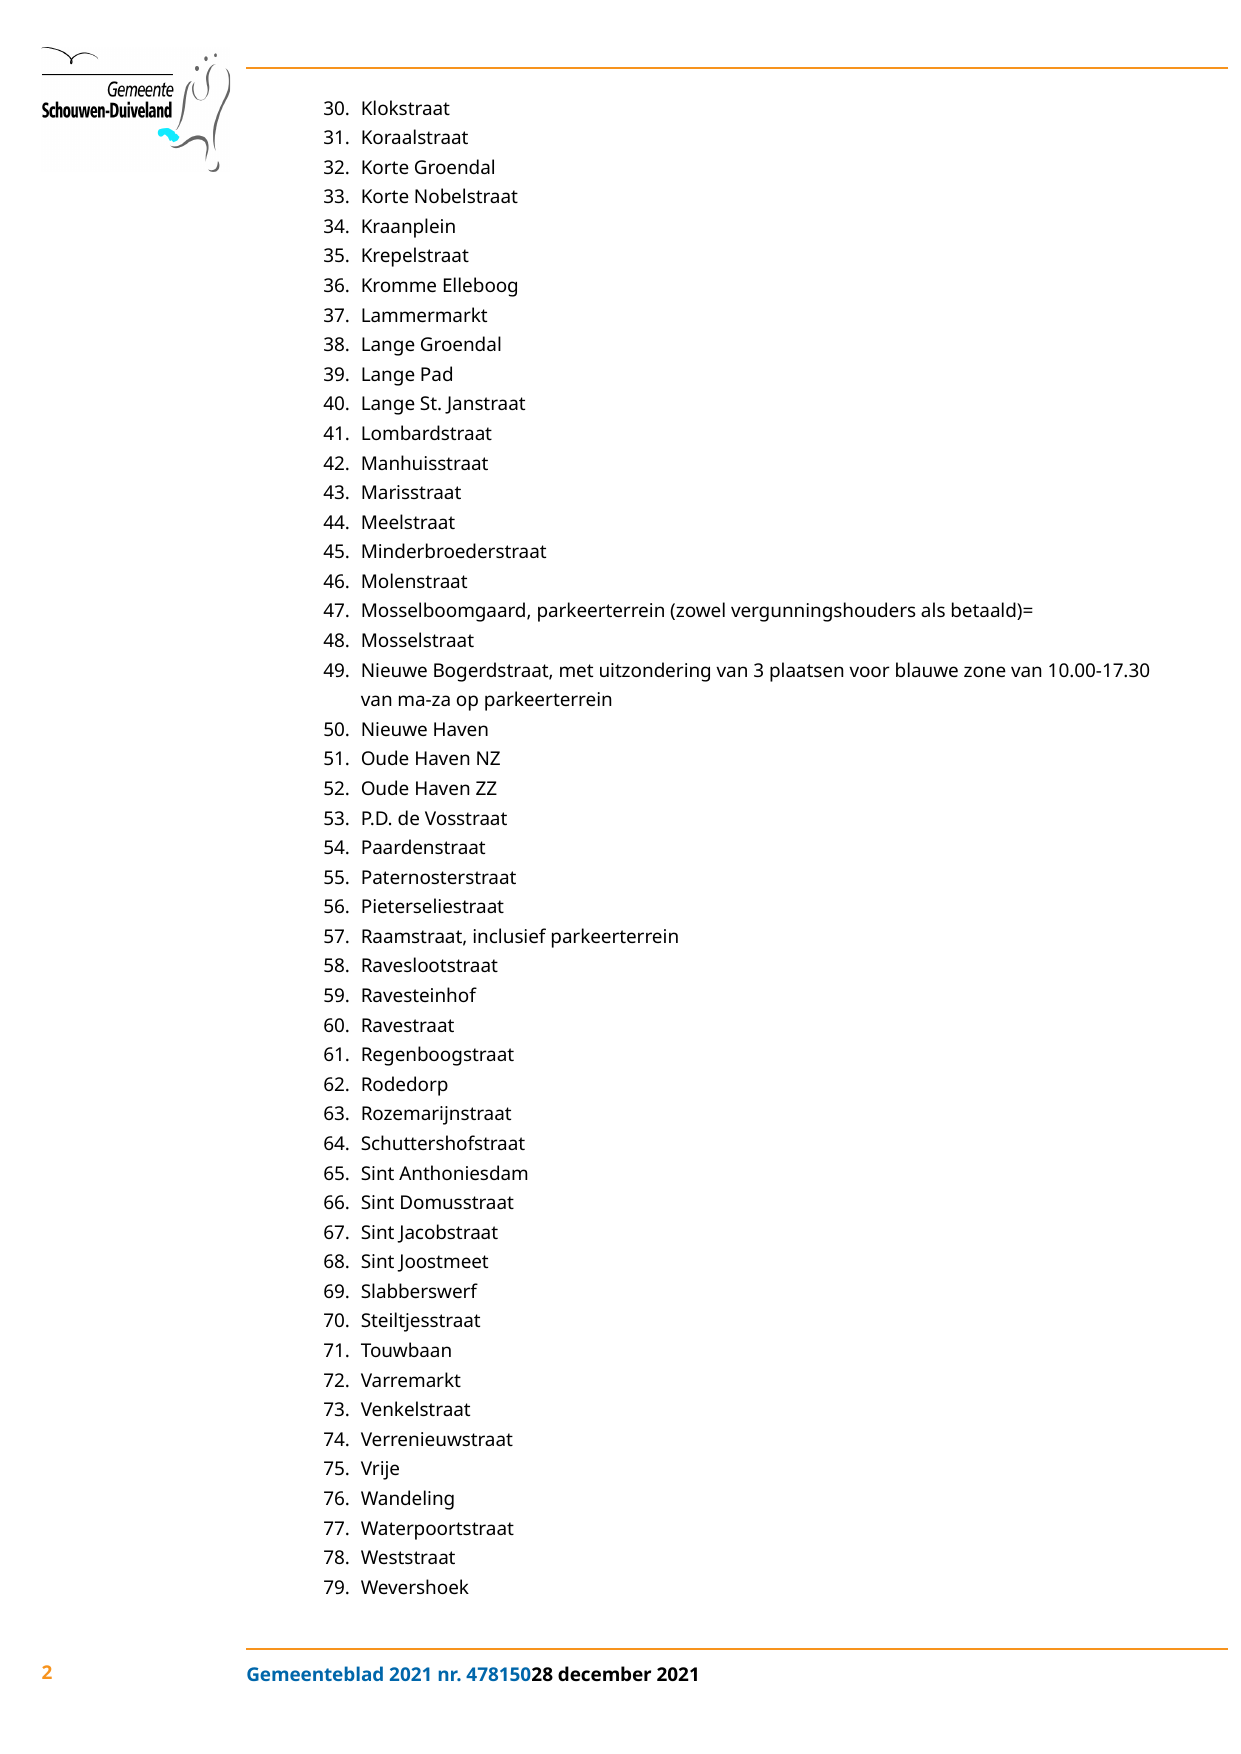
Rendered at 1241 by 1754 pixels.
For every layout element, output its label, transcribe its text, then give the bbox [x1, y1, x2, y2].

list Minderbroederstraat [323, 538, 1152, 564]
list Pieterseliestraat [323, 893, 1152, 919]
list Ravesteinhof [323, 982, 1152, 1008]
list Touwbaan [323, 1337, 1152, 1363]
list Marisstraat [323, 479, 1152, 505]
list Schuttershofstraat [323, 1130, 1152, 1156]
list Weststraat [323, 1544, 1152, 1570]
list Koraalstraat [323, 124, 1152, 150]
list Mosselboomgaard, parkeerterrein (zowel vergunningshouders als betaald)= [323, 598, 1152, 623]
list Waterpoortstraat [323, 1515, 1152, 1541]
list Wandeling [323, 1485, 1152, 1511]
list Venkelstraat [323, 1396, 1152, 1422]
list Slabberswerf [323, 1278, 1152, 1304]
list Rozemarijnstraat [323, 1101, 1152, 1126]
list Molenstraat [323, 568, 1152, 594]
list Nieuwe Haven [323, 716, 1152, 742]
list Sint Joostmeet [323, 1248, 1152, 1274]
list Paternosterstraat [323, 864, 1152, 890]
list Krepelstraat [323, 243, 1152, 268]
list Oude Haven NZ [323, 746, 1152, 771]
list Lange St. Janstraat [323, 391, 1152, 416]
list Raamstraat, inclusief parkeerterrein [323, 923, 1152, 949]
list Oude Haven ZZ [323, 775, 1152, 801]
list Steiltjesstraat [323, 1308, 1152, 1333]
list Manhuisstraat [323, 450, 1152, 476]
picture [41, 47, 231, 172]
list Korte Nobelstraat [323, 183, 1152, 209]
list Mosselstraat [323, 627, 1152, 653]
list Verrenieuwstraat [323, 1426, 1152, 1452]
list Klokstraat [323, 95, 1152, 121]
list Lange Pad [323, 361, 1152, 387]
list Vrije [323, 1456, 1152, 1481]
list Rodedorp [323, 1071, 1152, 1097]
list Lammermarkt [323, 302, 1152, 328]
list Lombardstraat [323, 420, 1152, 446]
list Meelstraat [323, 509, 1152, 535]
list Ravestraat [323, 1012, 1152, 1038]
list Nieuwe Bogerdstraat, met uitzondering van 3 plaatsen voor blauwe zone van 10.00-17.30 van ma-za op parkeerterrein [323, 657, 1152, 712]
list Sint Domusstraat [323, 1189, 1152, 1215]
list Varremarkt [323, 1367, 1152, 1393]
list Sint Anthoniesdam [323, 1160, 1152, 1186]
list Lange Groendal [323, 331, 1152, 357]
list Regenboogstraat [323, 1041, 1152, 1067]
list Kraanplein [323, 213, 1152, 239]
list Wevershoek [323, 1574, 1152, 1600]
list Raveslootstraat [323, 953, 1152, 978]
list Kromme Elleboog [323, 272, 1152, 298]
list P.D. de Vosstraat [323, 805, 1152, 831]
list Paardenstraat [323, 834, 1152, 860]
list Korte Groendal [323, 154, 1152, 180]
list Sint Jacobstraat [323, 1219, 1152, 1245]
